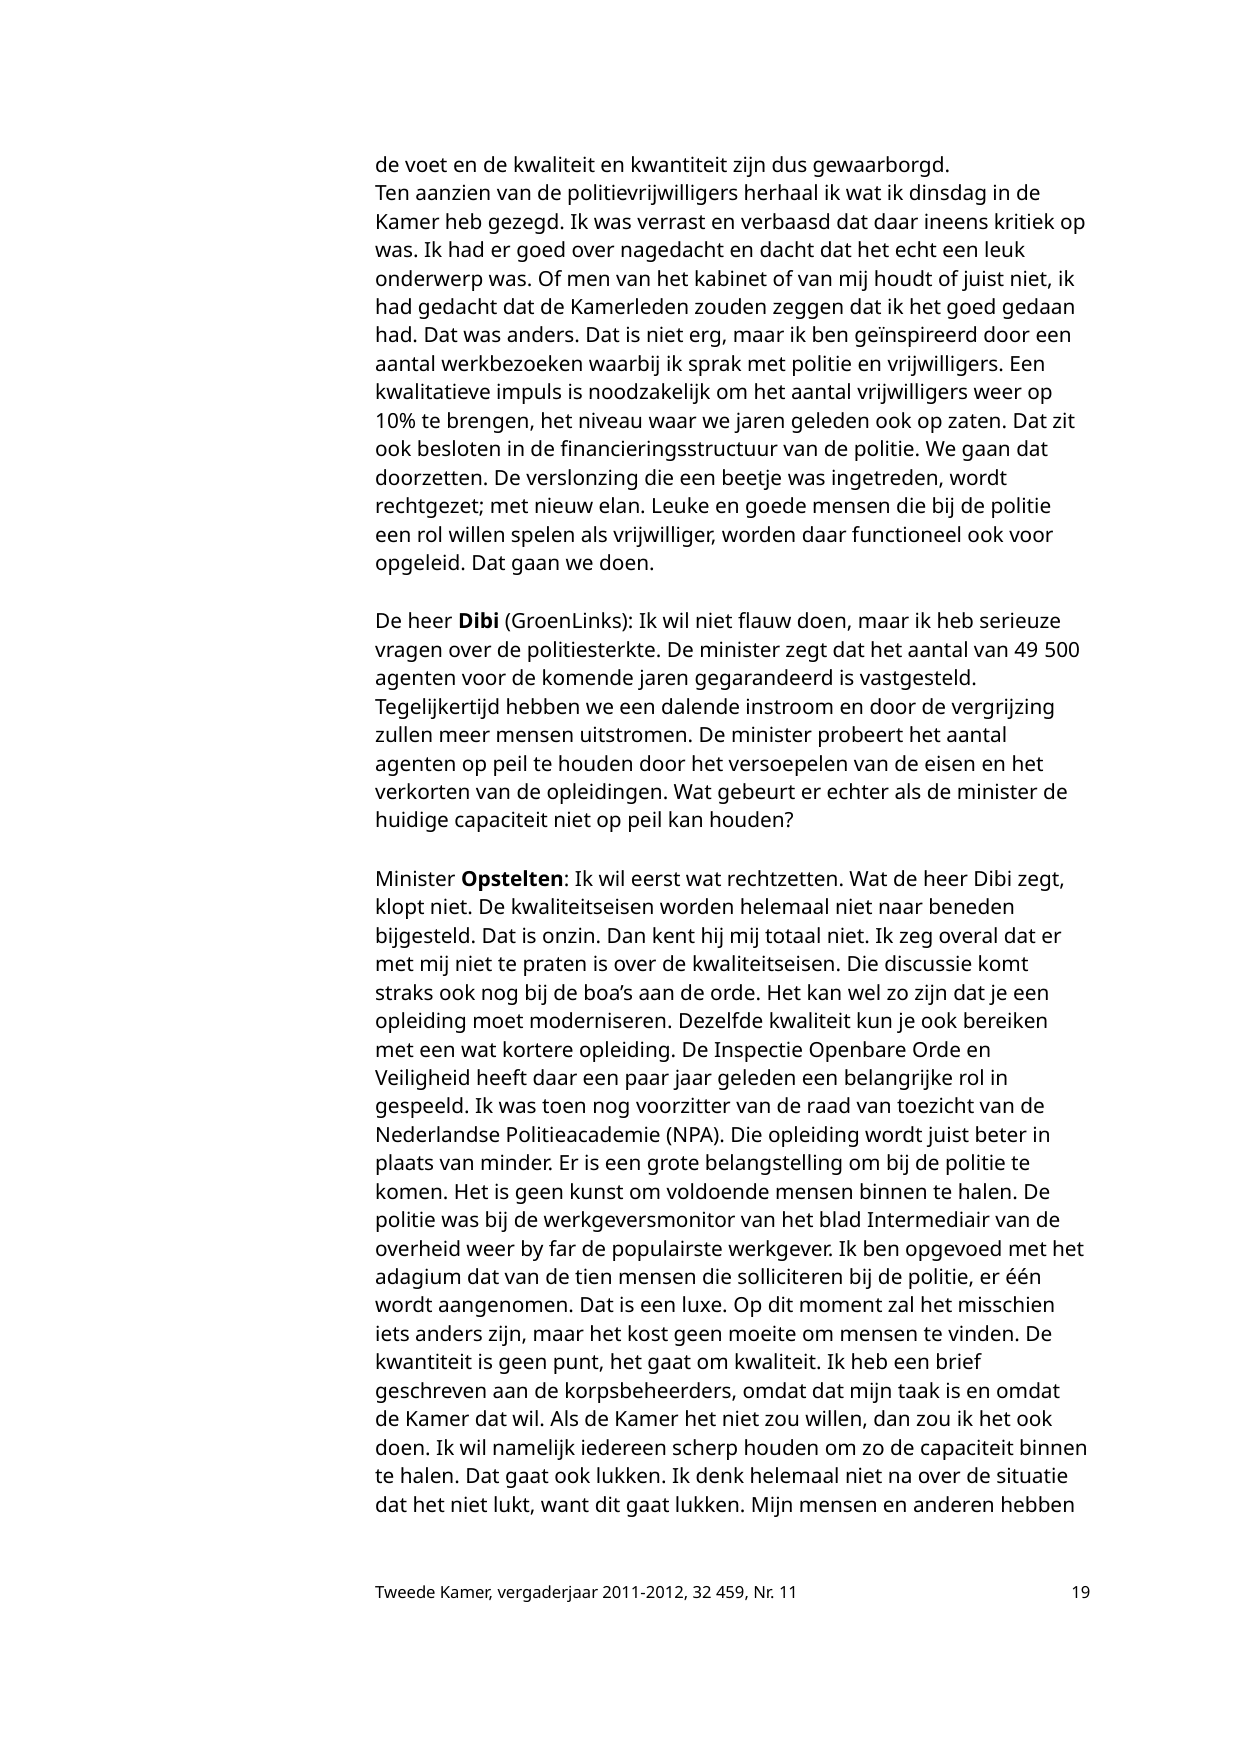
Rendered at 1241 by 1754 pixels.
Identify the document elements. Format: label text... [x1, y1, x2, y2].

text Minister Opstelten: Ik wil eerst wat rechtzetten. Wat de heer Dibi zegt, klopt niet. De kwaliteitseisen worden helemaal niet naar beneden bijgesteld. Dat is onzin. Dan kent hij mij totaal niet. Ik zeg overal dat er met mij niet te praten is over de kwaliteitseisen. Die discussie komt straks ook nog bij de boa’s aan de orde. Het kan wel zo zijn dat je een opleiding moet moderniseren. Dezelfde kwaliteit kun je ook bereiken met een wat kortere opleiding. De Inspectie Openbare Orde en Veiligheid heeft daar een paar jaar geleden een belangrijke rol in gespeeld. Ik was toen nog voorzitter van de raad van toezicht van de Nederlandse Politieacademie (NPA). Die opleiding wordt juist beter in plaats van minder. Er is een grote belangstelling om bij de politie te komen. Het is geen kunst om voldoende mensen binnen te halen. De politie was bij de werkgeversmonitor van het blad Intermediair van de overheid weer by far de populairste werkgever. Ik ben opgevoed met het adagium dat van de tien mensen die solliciteren bij de politie, er één wordt aangenomen. Dat is een luxe. Op dit moment zal het misschien iets anders zijn, maar het kost geen moeite om mensen te vinden. De kwantiteit is geen punt, het gaat om kwaliteit. Ik heb een brief geschreven aan de korpsbeheerders, omdat dat mijn taak is en omdat de Kamer dat wil. Als de Kamer het niet zou willen, dan zou ik het ook doen. Ik wil namelijk iedereen scherp houden om zo de capaciteit binnen te halen. Dat gaat ook lukken. Ik denk helemaal niet na over de situatie dat het niet lukt, want dit gaat lukken. Mijn mensen en anderen hebben [375, 864, 1090, 1518]
text De heer Dibi (GroenLinks): Ik wil niet flauw doen, maar ik heb serieuze vragen over de politiesterkte. De minister zegt dat het aantal van 49 500 agenten voor de komende jaren gegarandeerd is vastgesteld. Tegelijkertijd hebben we een dalende instroom en door de vergrijzing zullen meer mensen uitstromen. De minister probeert het aantal agenten op peil te houden door het versoepelen van de eisen en het verkorten van de opleidingen. Wat gebeurt er echter als de minister de huidige capaciteit niet op peil kan houden? [375, 607, 1090, 834]
text de voet en de kwaliteit en kwantiteit zijn dus gewaarborgd. [375, 150, 1090, 178]
text Ten aanzien van de politievrijwilligers herhaal ik wat ik dinsdag in de Kamer heb gezegd. Ik was verrast en verbaasd dat daar ineens kritiek op was. Ik had er goed over nagedacht en dacht dat het echt een leuk onderwerp was. Of men van het kabinet of van mij houdt of juist niet, ik had gedacht dat de Kamerleden zouden zeggen dat ik het goed gedaan had. Dat was anders. Dat is niet erg, maar ik ben geïnspireerd door een aantal werkbezoeken waarbij ik sprak met politie en vrijwilligers. Een kwalitatieve impuls is noodzakelijk om het aantal vrijwilligers weer op 10% te brengen, het niveau waar we jaren geleden ook op zaten. Dat zit ook besloten in de financieringsstructuur van de politie. We gaan dat doorzetten. De verslonzing die een beetje was ingetreden, wordt rechtgezet; met nieuw elan. Leuke en goede mensen die bij de politie een rol willen spelen als vrijwilliger, worden daar functioneel ook voor opgeleid. Dat gaan we doen. [375, 178, 1090, 577]
